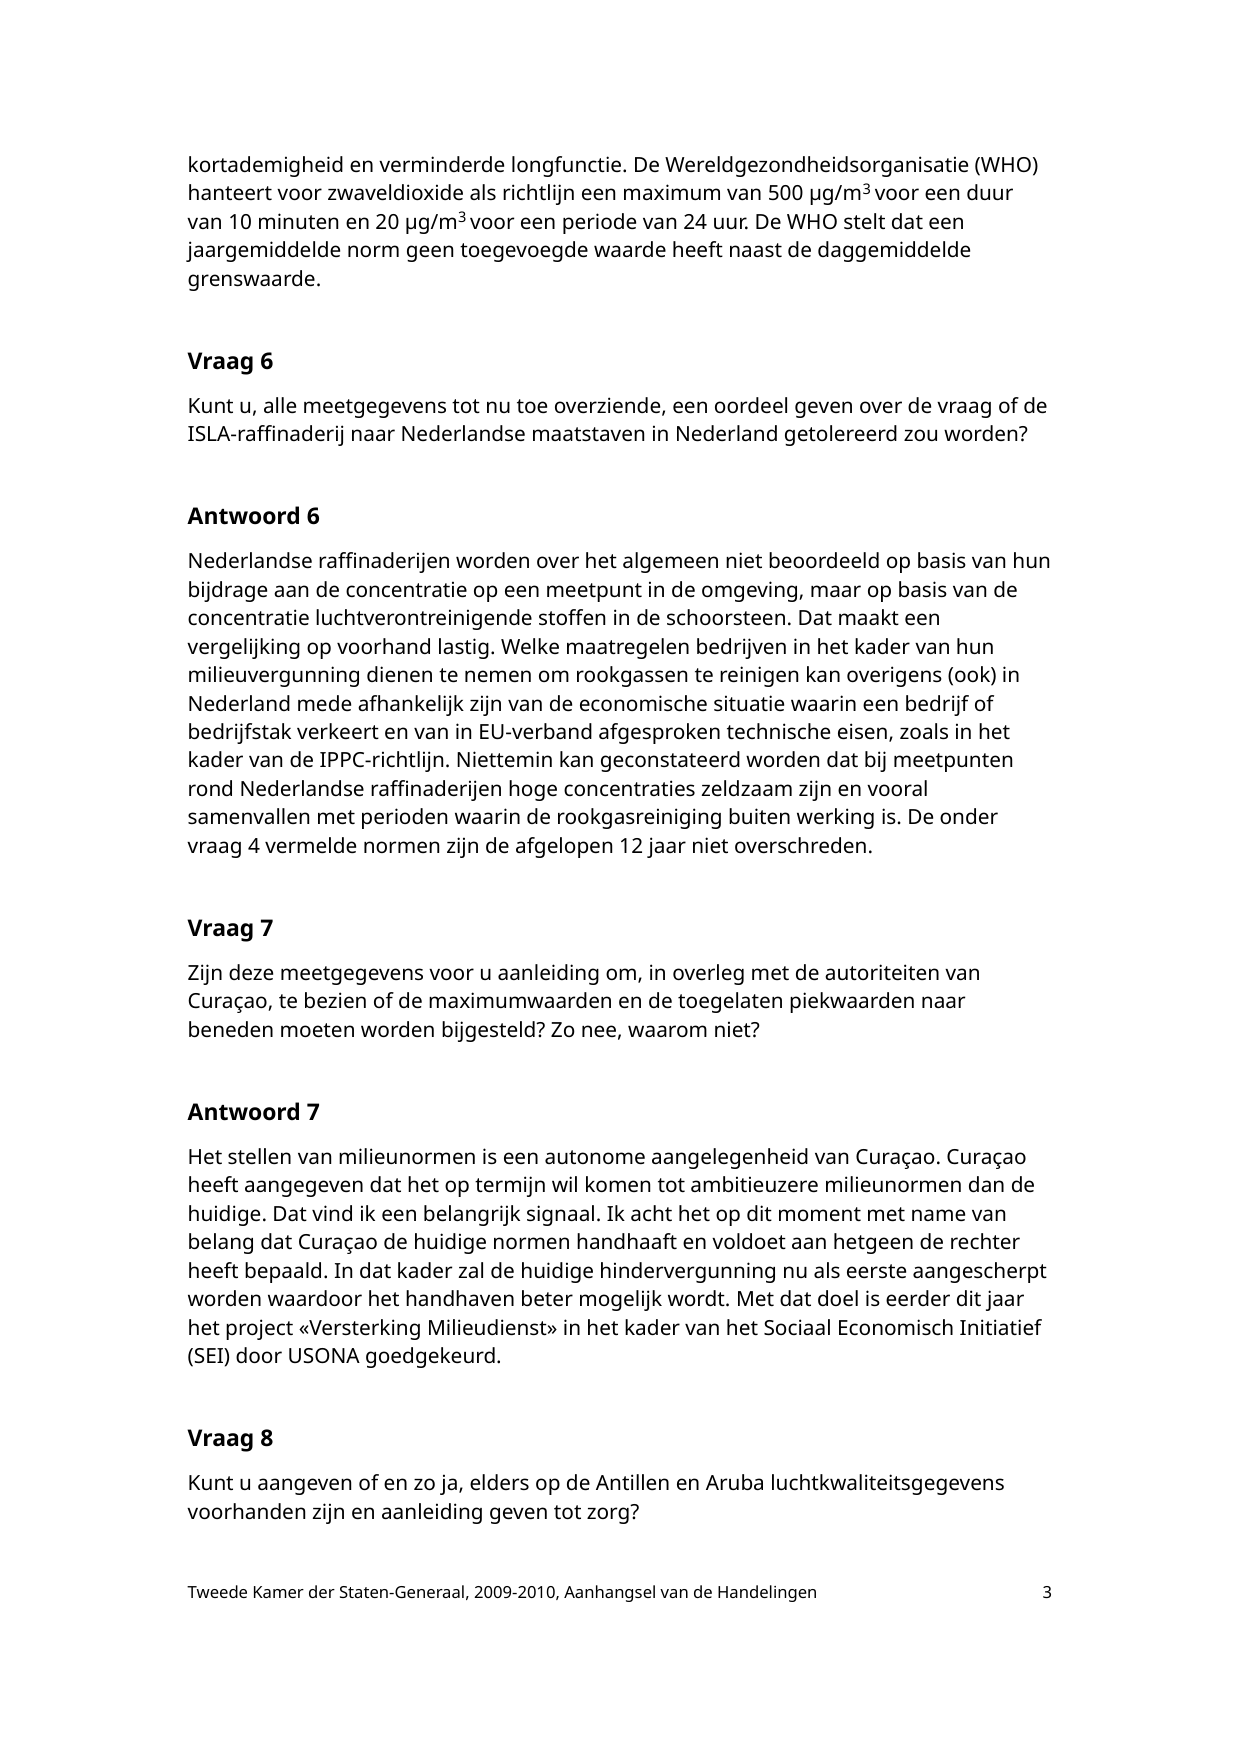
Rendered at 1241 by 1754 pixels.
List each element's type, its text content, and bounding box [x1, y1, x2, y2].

subtitle Antwoord 7 [187, 1096, 1053, 1127]
subtitle Vraag 7 [187, 912, 1053, 943]
text Nederlandse raffinaderijen worden over het algemeen niet beoordeeld op basis van hun bijdrage aan de concentratie op een meetpunt in de omgeving, maar op basis van de concentratie luchtverontreinigende stoffen in de schoorsteen. Dat maakt een vergelijking op voorhand lastig. Welke maatregelen bedrijven in het kader van hun milieuvergunning dienen te nemen om rookgassen te reinigen kan overigens (ook) in Nederland mede afhankelijk zijn van de economische situatie waarin een bedrijf of bedrijfstak verkeert en van in EU-verband afgesproken technische eisen, zoals in het kader van de IPPC-richtlijn. Niettemin kan geconstateerd worden dat bij meetpunten rond Nederlandse raffinaderijen hoge concentraties zeldzaam zijn en vooral samenvallen met perioden waarin de rookgasreiniging buiten werking is. De onder vraag 4 vermelde normen zijn de afgelopen 12 jaar niet overschreden. [187, 547, 1053, 859]
text Kunt u aangeven of en zo ja, elders op de Antillen en Aruba luchtkwaliteitsgegevens voorhanden zijn en aanleiding geven tot zorg? [187, 1468, 1053, 1525]
text Het stellen van milieunormen is een autonome aangelegenheid van Curaçao. Curaçao heeft aangegeven dat het op termijn wil komen tot ambitieuzere milieunormen dan de huidige. Dat vind ik een belangrijk signaal. Ik acht het op dit moment met name van belang dat Curaçao de huidige normen handhaaft en voldoet aan hetgeen de rechter heeft bepaald. In dat kader zal de huidige hindervergunning nu als eerste aangescherpt worden waardoor het handhaven beter mogelijk wordt. Met dat doel is eerder dit jaar het project «Versterking Milieudienst» in het kader van het Sociaal Economisch Initiatief (SEI) door USONA goedgekeurd. [187, 1142, 1053, 1370]
subtitle Vraag 8 [187, 1422, 1053, 1453]
subtitle Vraag 6 [187, 345, 1053, 376]
text kortademigheid en verminderde longfunctie. De Wereldgezondheidsorganisatie (WHO) hanteert voor zwaveldioxide als richtlijn een maximum van 500 µg/m3 voor een duur van 10 minuten en 20 µg/m3 voor een periode van 24 uur. De WHO stelt dat een jaargemiddelde norm geen toegevoegde waarde heeft naast de daggemiddelde grenswaarde. [187, 150, 1053, 292]
text Kunt u, alle meetgegevens tot nu toe overziende, een oordeel geven over de vraag of de ISLA-raffinaderij naar Nederlandse maatstaven in Nederland getolereerd zou worden? [187, 391, 1053, 448]
text Zijn deze meetgegevens voor u aanleiding om, in overleg met de autoriteiten van Curaçao, te bezien of de maximumwaarden en de toegelaten piekwaarden naar beneden moeten worden bijgesteld? Zo nee, waarom niet? [187, 958, 1053, 1043]
subtitle Antwoord 6 [187, 500, 1053, 532]
